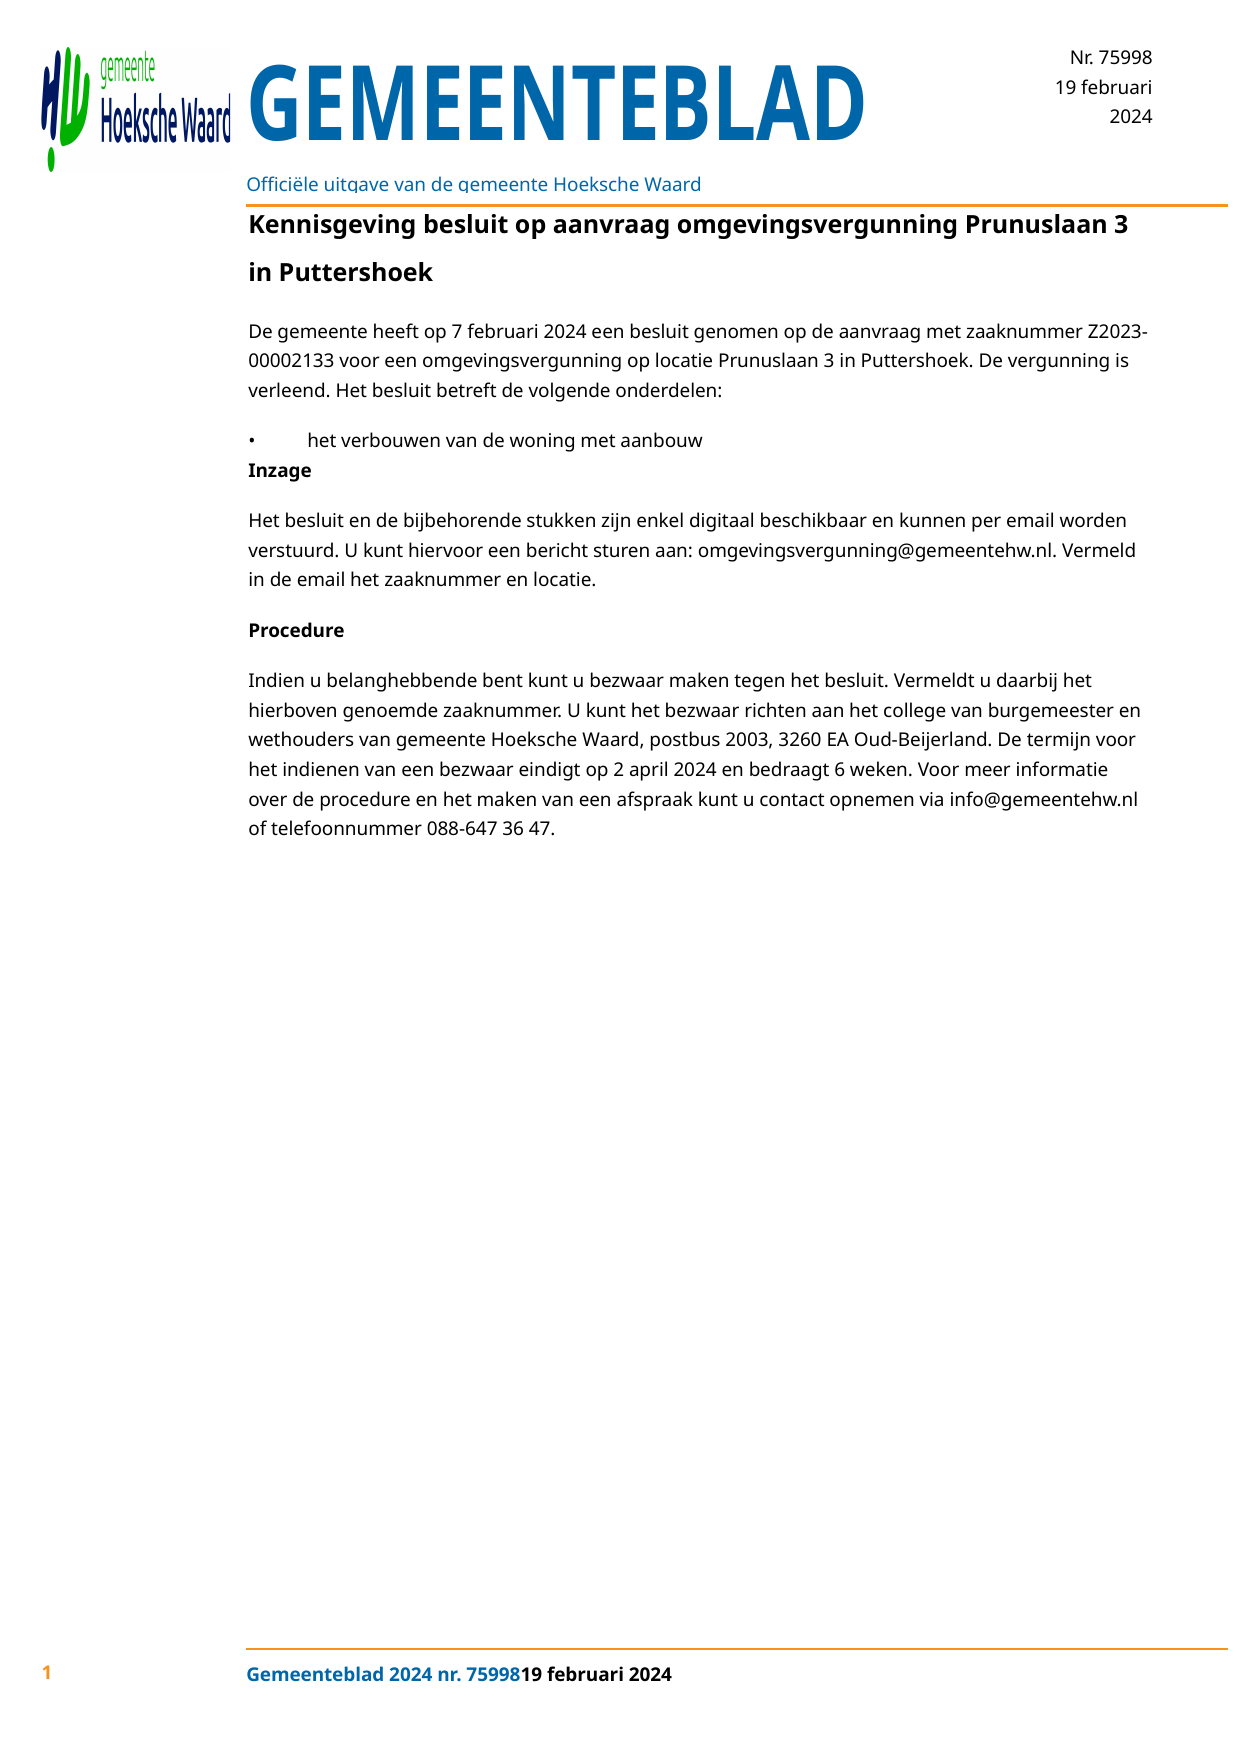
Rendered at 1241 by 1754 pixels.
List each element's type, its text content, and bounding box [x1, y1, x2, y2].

text Kennisgeving besluit op aanvraag omgevingsvergunning Prunuslaan 3 in Puttershoek [248, 207, 1152, 288]
text Procedure [248, 617, 1152, 643]
list het verbouwen van de woning met aanbouw [248, 427, 1152, 453]
text Inzage [248, 457, 1152, 483]
text De gemeente heeft op 7 februari 2024 een besluit genomen op de aanvraag met zaaknummer Z2023-00002133 voor een omgevingsvergunning op locatie Prunuslaan 3 in Puttershoek. De vergunning is verleend. Het besluit betreft de volgende onderdelen: [248, 318, 1152, 403]
text Indien u belanghebbende bent kunt u bezwaar maken tegen het besluit. Vermeldt u daarbij het hierboven genoemde zaaknummer. U kunt het bezwaar richten aan het college van burgemeester en wethouders van gemeente Hoeksche Waard, postbus 2003, 3260 EA Oud-Beijerland. De termijn voor het indienen van een bezwaar eindigt op 2 april 2024 en bedraagt 6 weken. Voor meer informatie over de procedure en het maken van een afspraak kunt u contact opnemen via info@gemeentehw.nl of telefoonnummer 088-647 36 47. [248, 667, 1152, 841]
text Het besluit en de bijbehorende stukken zijn enkel digitaal beschikbaar en kunnen per email worden verstuurd. U kunt hiervoor een bericht sturen aan: omgevingsvergunning@gemeentehw.nl. Vermeld in de email het zaaknummer en locatie. [248, 507, 1152, 592]
picture [41, 47, 231, 172]
